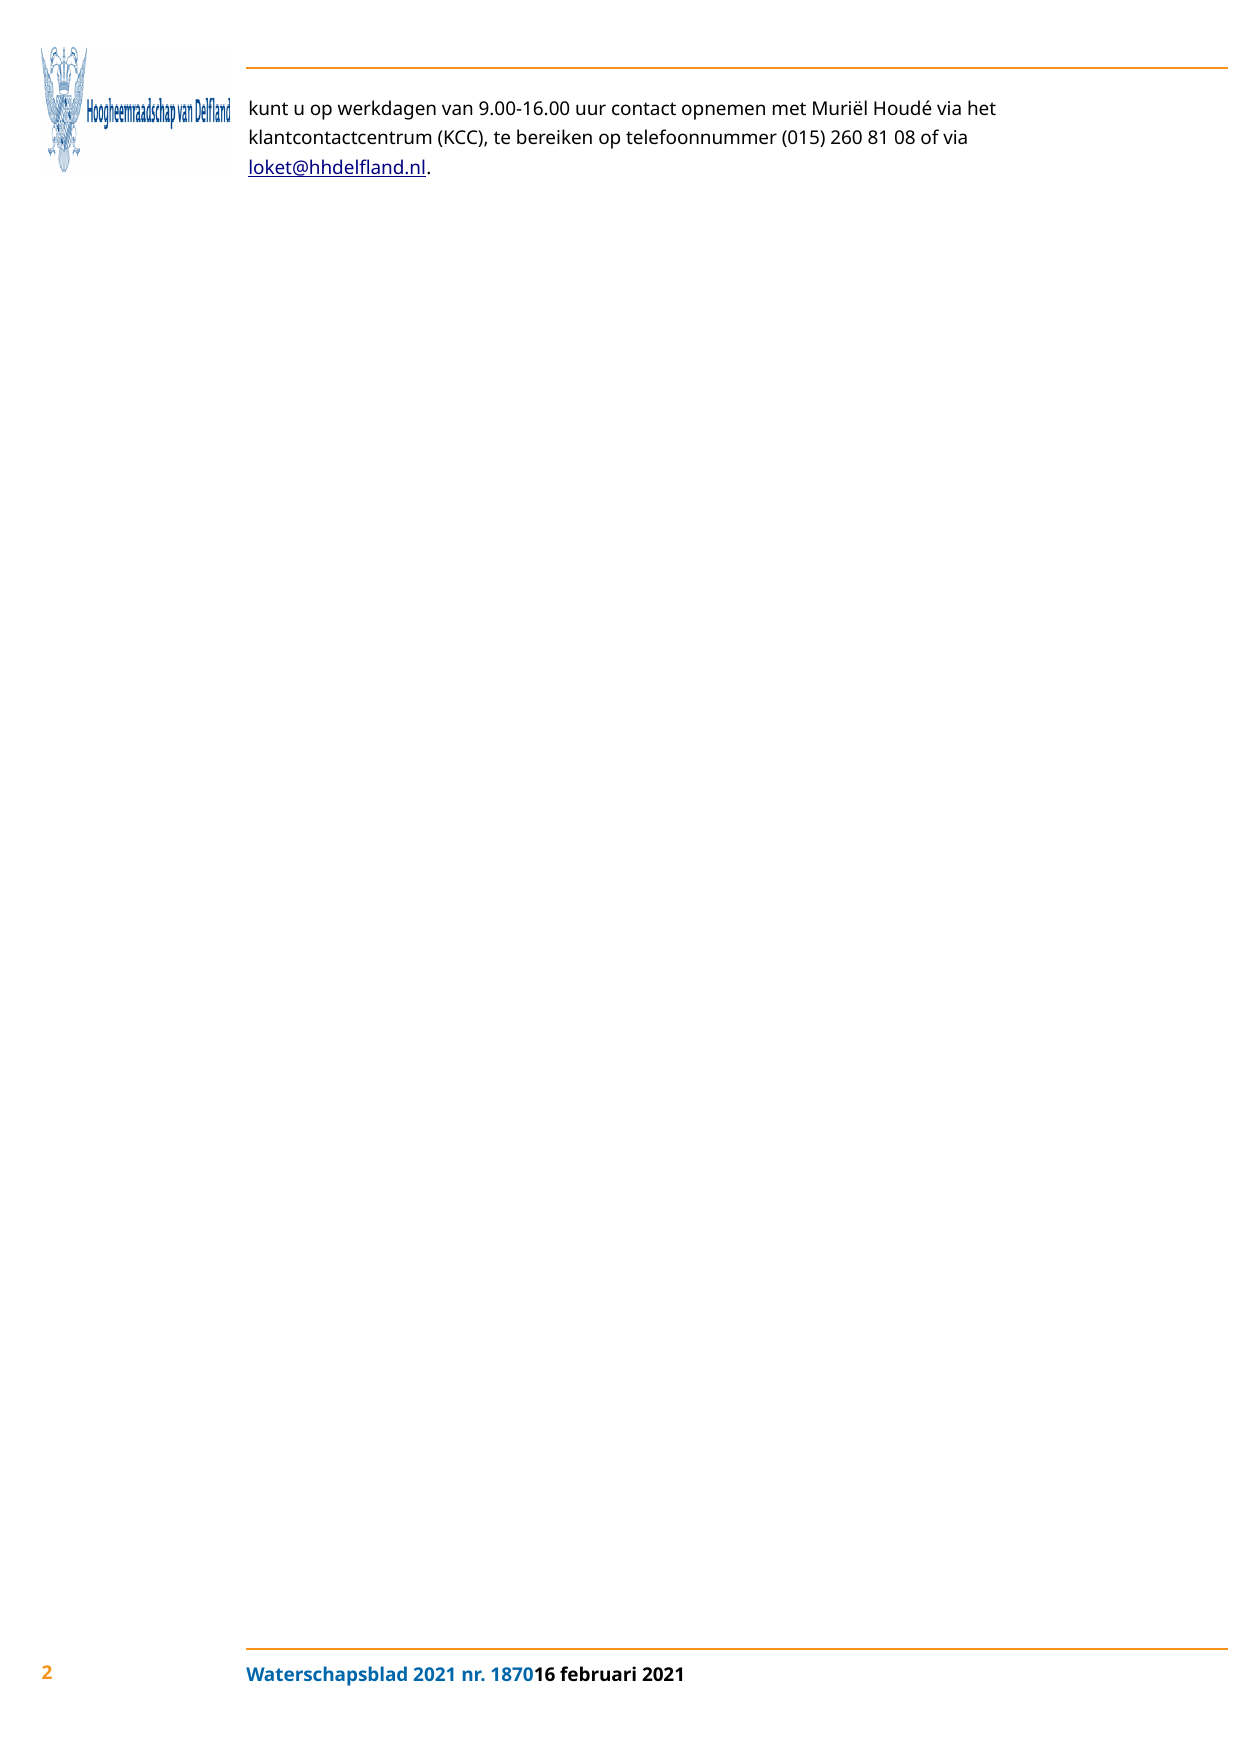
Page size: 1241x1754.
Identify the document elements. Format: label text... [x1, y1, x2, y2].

text kunt u op werkdagen van 9.00-16.00 uur contact opnemen met Muriël Houdé via het klantcontactcentrum (KCC), te bereiken op telefoonnummer (015) 260 81 08 of via loket@hhdelfland.nl. [248, 95, 1152, 180]
picture [41, 47, 231, 172]
